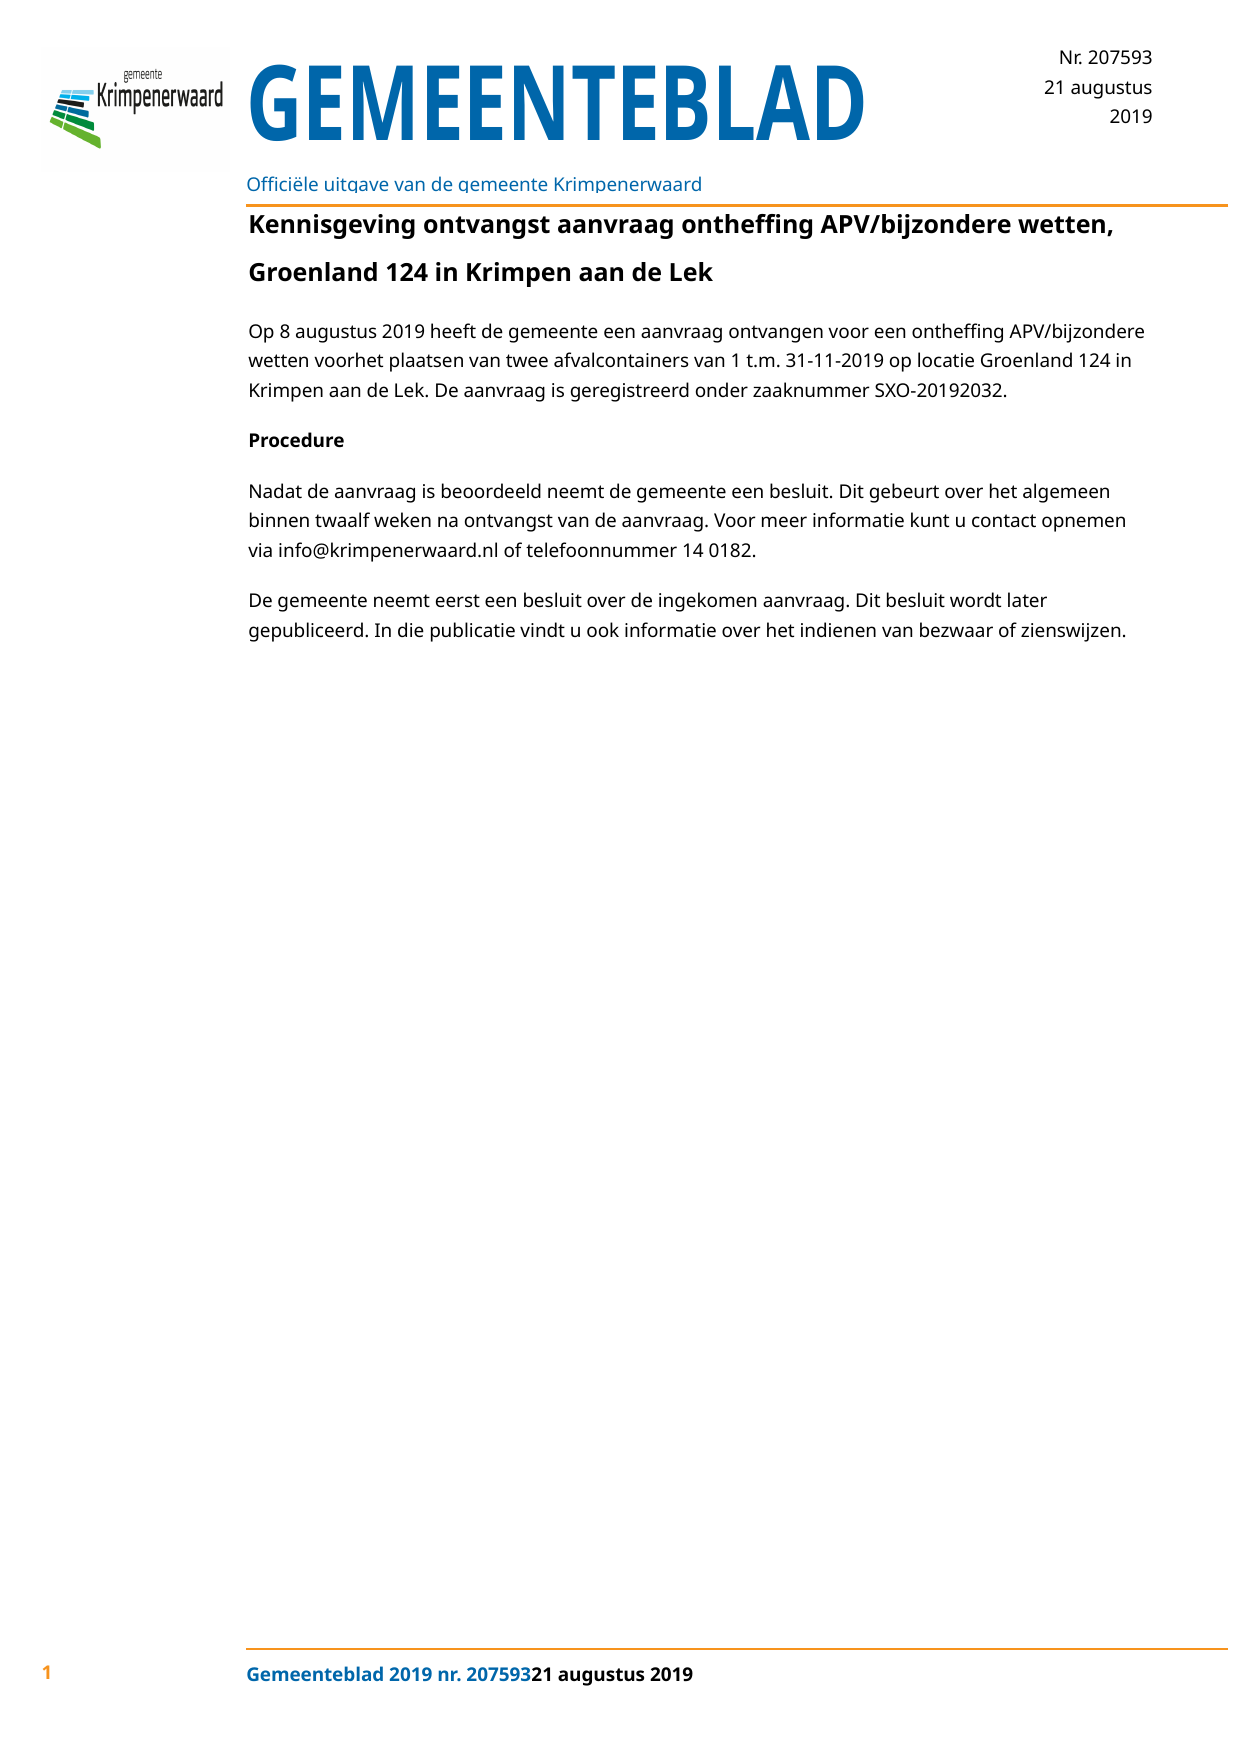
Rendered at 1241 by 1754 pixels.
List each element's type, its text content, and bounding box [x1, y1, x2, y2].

text Kennisgeving ontvangst aanvraag ontheffing APV/bijzondere wetten, Groenland 124 in Krimpen aan de Lek [248, 207, 1152, 288]
text Nadat de aanvraag is beoordeeld neemt de gemeente een besluit. Dit gebeurt over het algemeen binnen twaalf weken na ontvangst van de aanvraag. Voor meer informatie kunt u contact opnemen via info@krimpenerwaard.nl of telefoonnummer 14 0182. [248, 478, 1152, 563]
text Op 8 augustus 2019 heeft de gemeente een aanvraag ontvangen voor een ontheffing APV/bijzondere wetten voorhet plaatsen van twee afvalcontainers van 1 t.m. 31-11-2019 op locatie Groenland 124 in Krimpen aan de Lek. De aanvraag is geregistreerd onder zaaknummer SXO-20192032. [248, 318, 1152, 403]
picture [41, 47, 231, 172]
text De gemeente neemt eerst een besluit over de ingekomen aanvraag. Dit besluit wordt later gepubliceerd. In die publicatie vindt u ook informatie over het indienen van bezwaar of zienswijzen. [248, 587, 1152, 643]
text Procedure [248, 427, 1152, 453]
